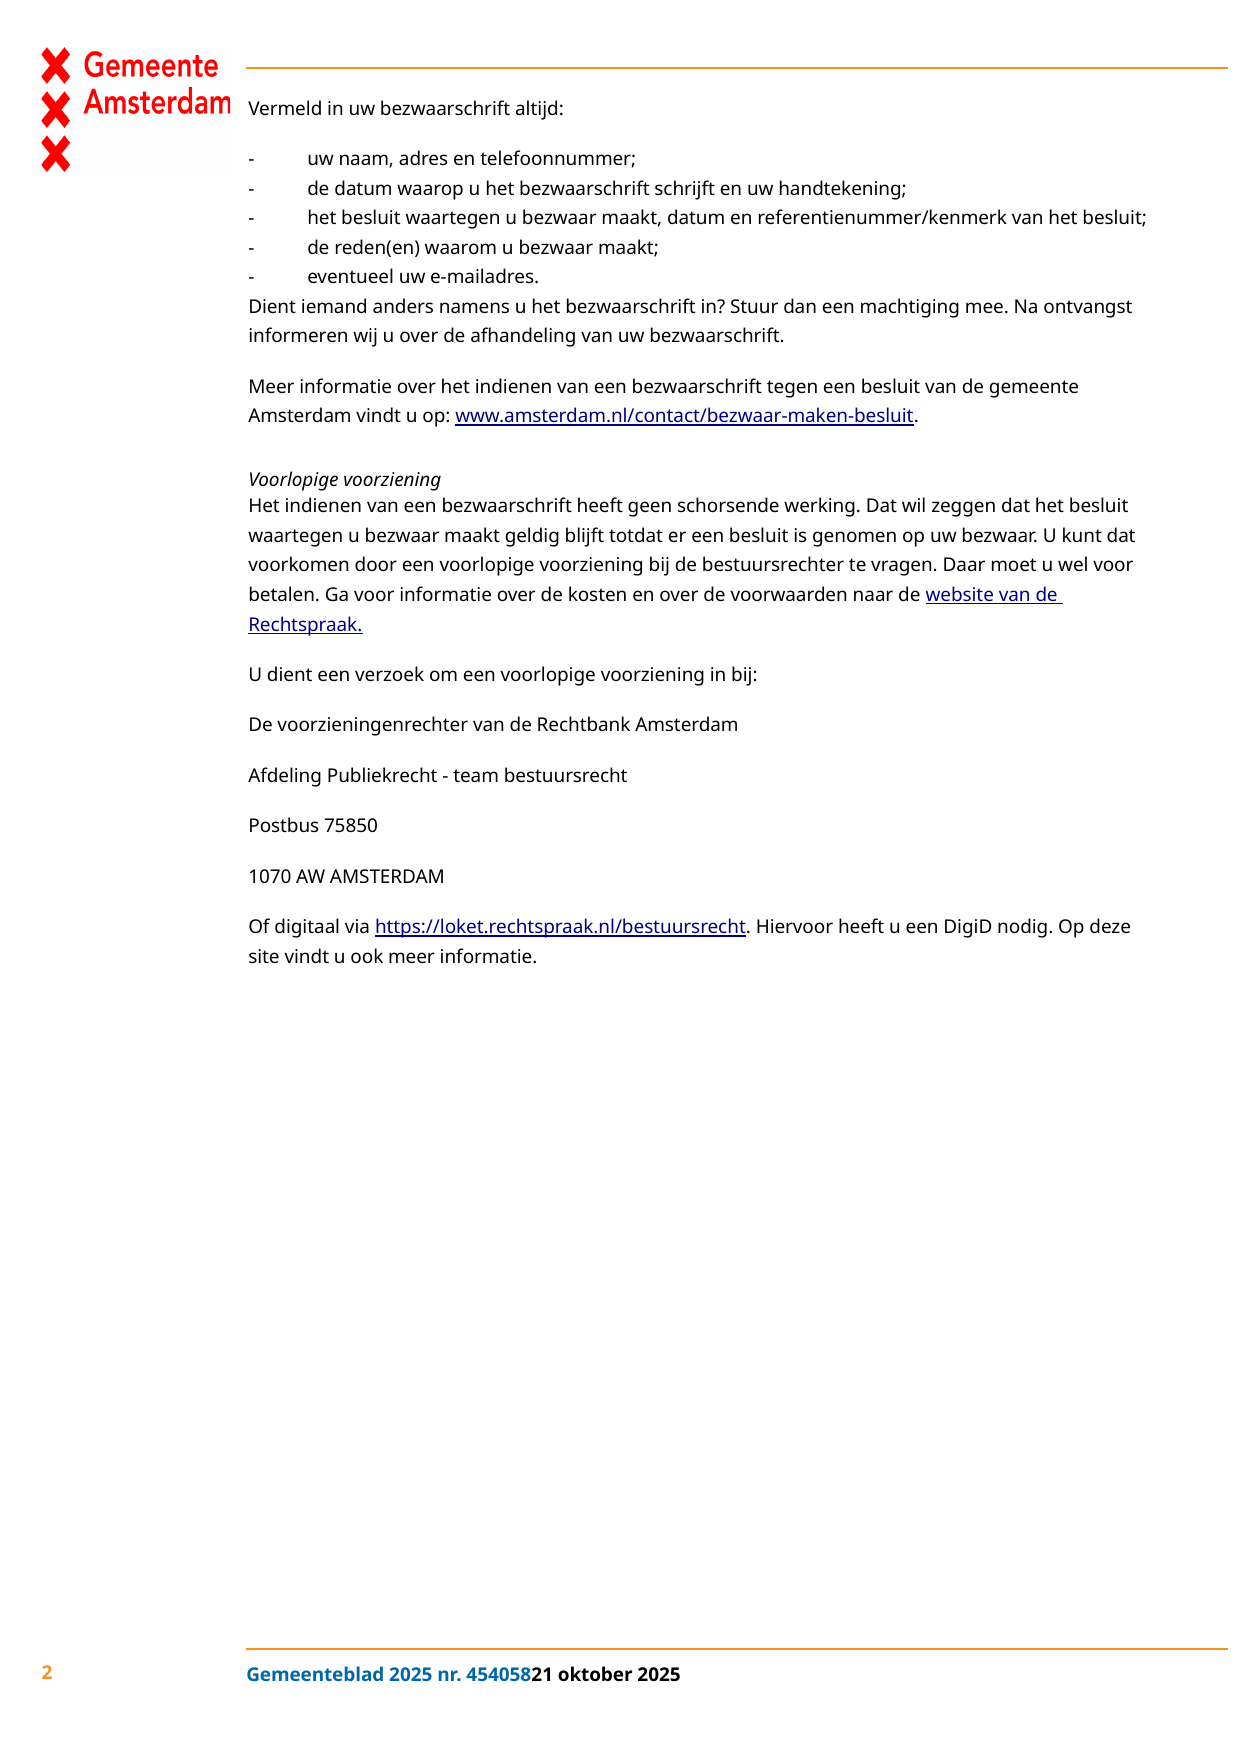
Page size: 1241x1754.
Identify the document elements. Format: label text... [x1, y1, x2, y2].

list de datum waarop u het bezwaarschrift schrijft en uw handtekening; [248, 175, 1152, 201]
text Afdeling Publiekrecht - team bestuursrecht [248, 762, 1152, 788]
list eventueel uw e-mailadres. [248, 263, 1152, 289]
text Voorlopige voorziening [248, 467, 1152, 492]
text 1070 AW AMSTERDAM [248, 863, 1152, 888]
text Vermeld in uw bezwaarschrift altijd: [248, 95, 1152, 121]
text Dient iemand anders namens u het bezwaarschrift in? Stuur dan een machtiging mee. Na ontvangst informeren wij u over de afhandeling van uw bezwaarschrift. [248, 293, 1152, 348]
text Postbus 75850 [248, 812, 1152, 838]
picture [41, 47, 231, 172]
text Of digitaal via https://loket.rechtspraak.nl/bestuursrecht. Hiervoor heeft u een DigiD nodig. Op deze site vindt u ook meer informatie. [248, 913, 1152, 968]
list uw naam, adres en telefoonnummer; [248, 145, 1152, 171]
list het besluit waartegen u bezwaar maakt, datum en referentienummer/kenmerk van het besluit; [248, 204, 1152, 230]
text De voorzieningenrechter van de Rechtbank Amsterdam [248, 712, 1152, 737]
text U dient een verzoek om een voorlopige voorziening in bij: [248, 661, 1152, 687]
text Meer informatie over het indienen van een bezwaarschrift tegen een besluit van de gemeente Amsterdam vindt u op: www.amsterdam.nl/contact/bezwaar-maken-besluit. [248, 373, 1152, 428]
text Het indienen van een bezwaarschrift heeft geen schorsende werking. Dat wil zeggen dat het besluit waartegen u bezwaar maakt geldig blijft totdat er een besluit is genomen op uw bezwaar. U kunt dat voorkomen door een voorlopige voorziening bij de bestuursrechter te vragen. Daar moet u wel voor betalen. Ga voor informatie over de kosten en over de voorwaarden naar de website van de Rechtspraak. [248, 492, 1152, 636]
list de reden(en) waarom u bezwaar maakt; [248, 234, 1152, 260]
